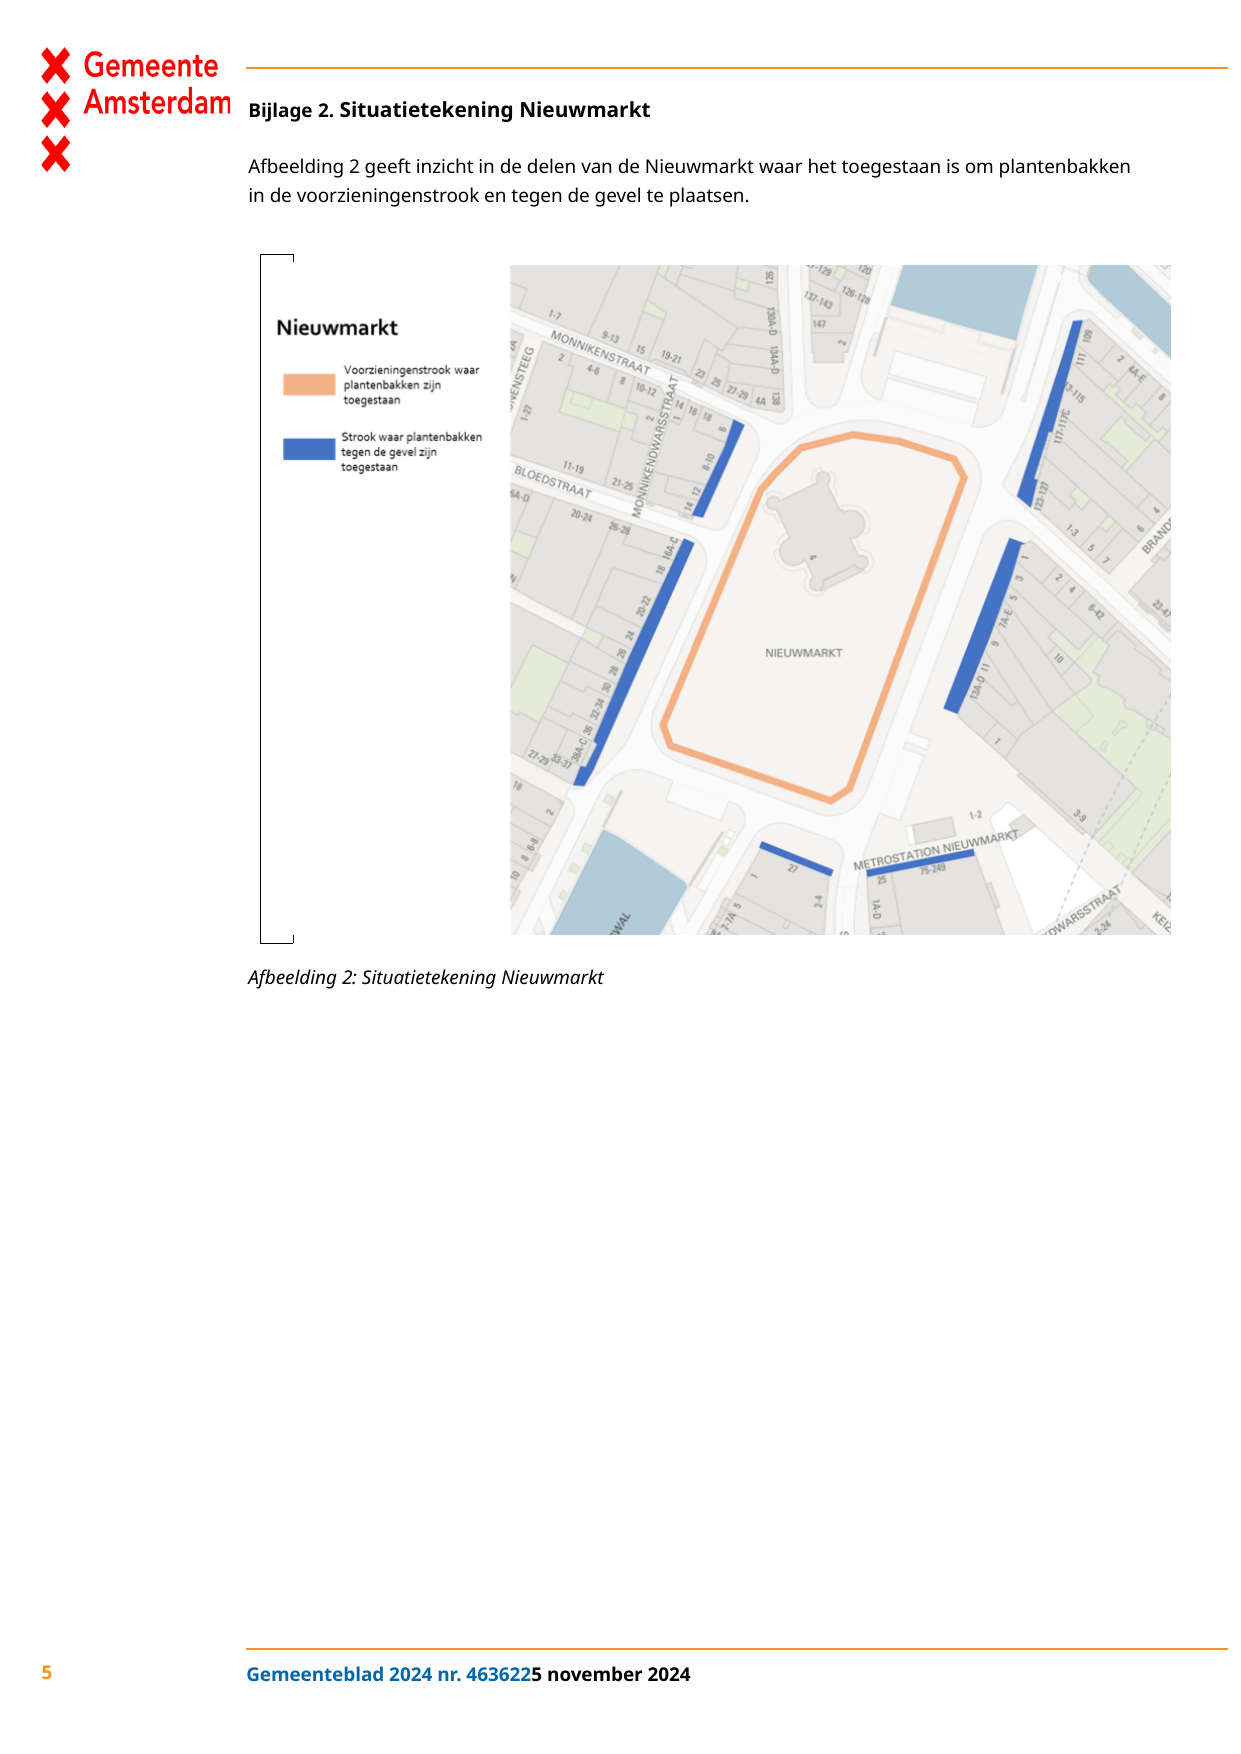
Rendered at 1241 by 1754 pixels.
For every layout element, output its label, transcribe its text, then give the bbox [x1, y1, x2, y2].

text Bijlage 2. Situatietekening Nieuwmarkt [248, 95, 1152, 123]
picture [268, 262, 1173, 935]
picture [41, 47, 231, 172]
text Afbeelding 2 geeft inzicht in de delen van de Nieuwmarkt waar het toegestaan is om plantenbakken in de voorzieningenstrook en tegen de gevel te plaatsen. [248, 153, 1152, 208]
text Afbeelding 2: Situatietekening Nieuwmarkt [248, 964, 1152, 990]
